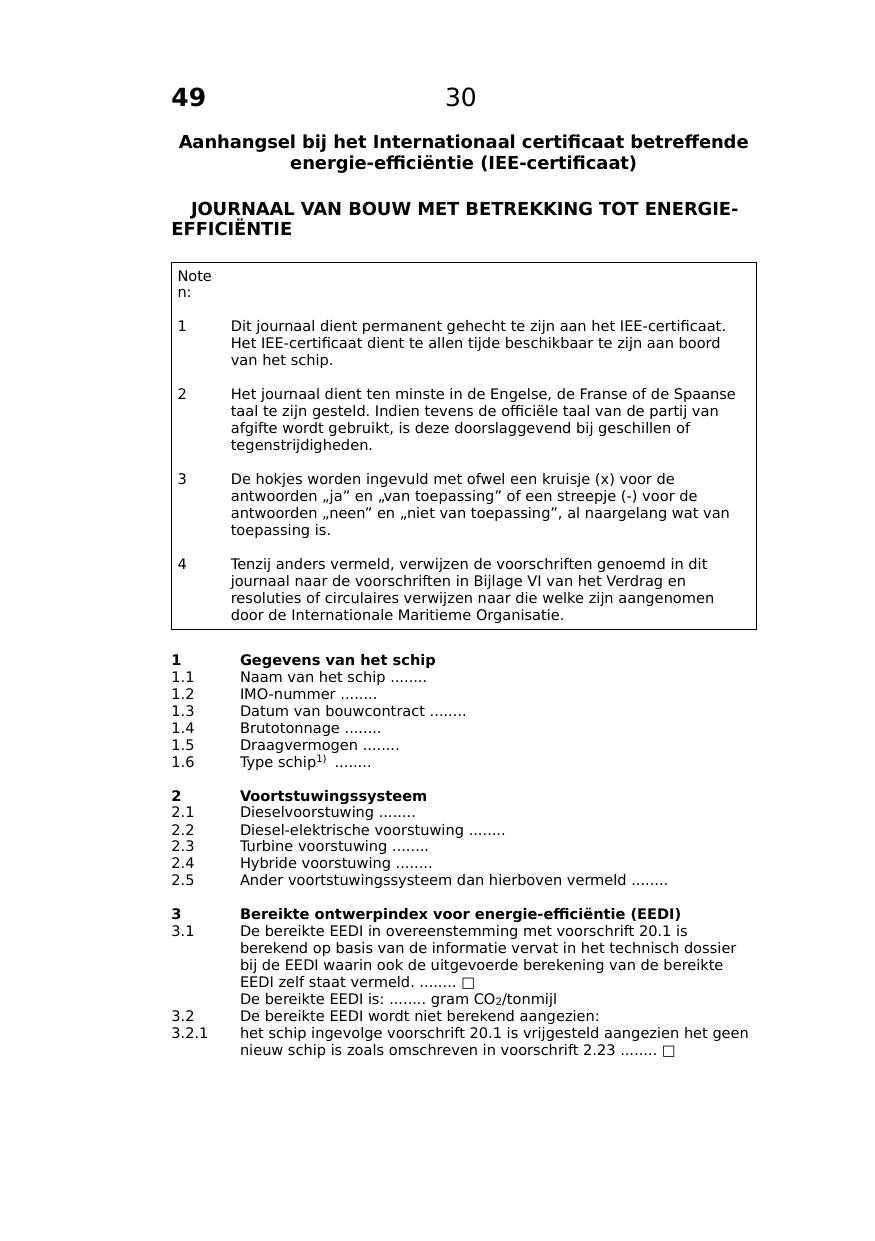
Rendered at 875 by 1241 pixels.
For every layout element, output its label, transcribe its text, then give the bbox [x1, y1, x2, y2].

table_cell 3 [172, 471, 224, 539]
table_cell Hybride voorstuwing ........ [234, 855, 756, 872]
table_cell [225, 369, 756, 386]
table_cell [172, 301, 224, 318]
table_cell [171, 770, 234, 787]
table_cell [225, 301, 756, 318]
table_cell Diesel-elektrische voorstuwing ........ [234, 821, 756, 838]
table_cell 3.1 [171, 923, 234, 991]
table_cell IMO-nummer ........ [234, 686, 756, 702]
table_cell 3.2.1 [171, 1025, 234, 1059]
table_cell 1 [172, 318, 224, 369]
table_cell 2.3 [171, 838, 234, 855]
table_cell [171, 991, 234, 1008]
table_cell Ander voortstuwingssysteem dan hierboven vermeld ........ [234, 872, 756, 889]
table_cell [225, 539, 756, 556]
table_cell Draagvermogen ........ [234, 736, 756, 753]
table_cell Brutotonnage ........ [234, 720, 756, 736]
table_header 1 [171, 652, 234, 668]
table_cell Turbine voorstuwing ........ [234, 838, 756, 855]
table_cell Het journaal dient ten minste in de Engelse, de Franse of de Spaanse taal te zijn gesteld. Indien tevens de officiële taal van de partij van afgifte wordt gebruikt, is deze doorslaggevend bij geschillen of tegenstrijdigheden. [225, 386, 756, 454]
table_header Noten: [172, 263, 224, 301]
table_cell 1.2 [171, 686, 234, 702]
table_cell 1.6 [171, 754, 234, 770]
table_cell [171, 889, 234, 906]
subtitle Aanhangsel bij het Internationaal certificaat betreffende energie-efficiëntie (IEE-certificaat) [171, 132, 756, 173]
table_cell Type schip1) ........ [234, 754, 756, 770]
table_cell [172, 369, 224, 386]
table_cell 2.2 [171, 821, 234, 838]
table_cell 2.5 [171, 872, 234, 889]
text JOURNAAL VAN BOUW MET BETREKKING TOT ENERGIE-EFFICIËNTIE [171, 198, 756, 240]
table_cell [172, 454, 224, 471]
table_cell 2.4 [171, 855, 234, 872]
table_cell 1.5 [171, 736, 234, 753]
table_cell Bereikte ontwerpindex voor energie-efficiëntie (EEDI) [234, 906, 756, 923]
table_cell Voortstuwingssysteem [234, 788, 756, 804]
table_cell Dit journaal dient permanent gehecht te zijn aan het IEE-certificaat. Het IEE-certificaat dient te allen tijde beschikbaar te zijn aan boord van het schip. [225, 318, 756, 369]
table_cell Datum van bouwcontract ........ [234, 703, 756, 719]
table_cell 2 [171, 788, 234, 804]
table_cell Tenzij anders vermeld, verwijzen de voorschriften genoemd in dit journaal naar de voorschriften in Bijlage VI van het Verdrag en resoluties of circulaires verwijzen naar die welke zijn aangenomen door de Internationale Maritieme Organisatie. [225, 556, 756, 629]
table_cell 2.1 [171, 804, 234, 821]
table_cell 2 [172, 386, 224, 454]
table_cell 3 [171, 906, 234, 923]
table_cell het schip ingevolge voorschrift 20.1 is vrijgesteld aangezien het geen nieuw schip is zoals omschreven in voorschrift 2.23 ........ □ [234, 1025, 756, 1059]
table_cell De bereikte EEDI in overeenstemming met voorschrift 20.1 is berekend op basis van de informatie vervat in het technisch dossier bij de EEDI waarin ook de uitgevoerde berekening van de bereikte EEDI zelf staat vermeld. ........ □ [234, 923, 756, 991]
table_header Gegevens van het schip [234, 652, 756, 668]
table_cell [234, 770, 756, 787]
table_header [225, 263, 756, 301]
table_cell Dieselvoorstuwing ........ [234, 804, 756, 821]
table_cell [225, 454, 756, 471]
table_cell [234, 889, 756, 906]
table_cell Naam van het schip ........ [234, 669, 756, 686]
table_cell 1.1 [171, 669, 234, 686]
table_cell De bereikte EEDI wordt niet berekend aangezien: [234, 1008, 756, 1025]
table_cell 1.4 [171, 720, 234, 736]
table_cell 1.3 [171, 703, 234, 719]
table_cell De bereikte EEDI is: ........ gram CO2/tonmijl [234, 991, 756, 1008]
table_cell 4 [172, 556, 224, 629]
table_cell [172, 539, 224, 556]
table_cell 3.2 [171, 1008, 234, 1025]
table_cell De hokjes worden ingevuld met ofwel een kruisje (x) voor de antwoorden „ja” en „van toepassing” of een streepje (-) voor de antwoorden „neen” en „niet van toepassing”, al naargelang wat van toepassing is. [225, 471, 756, 539]
